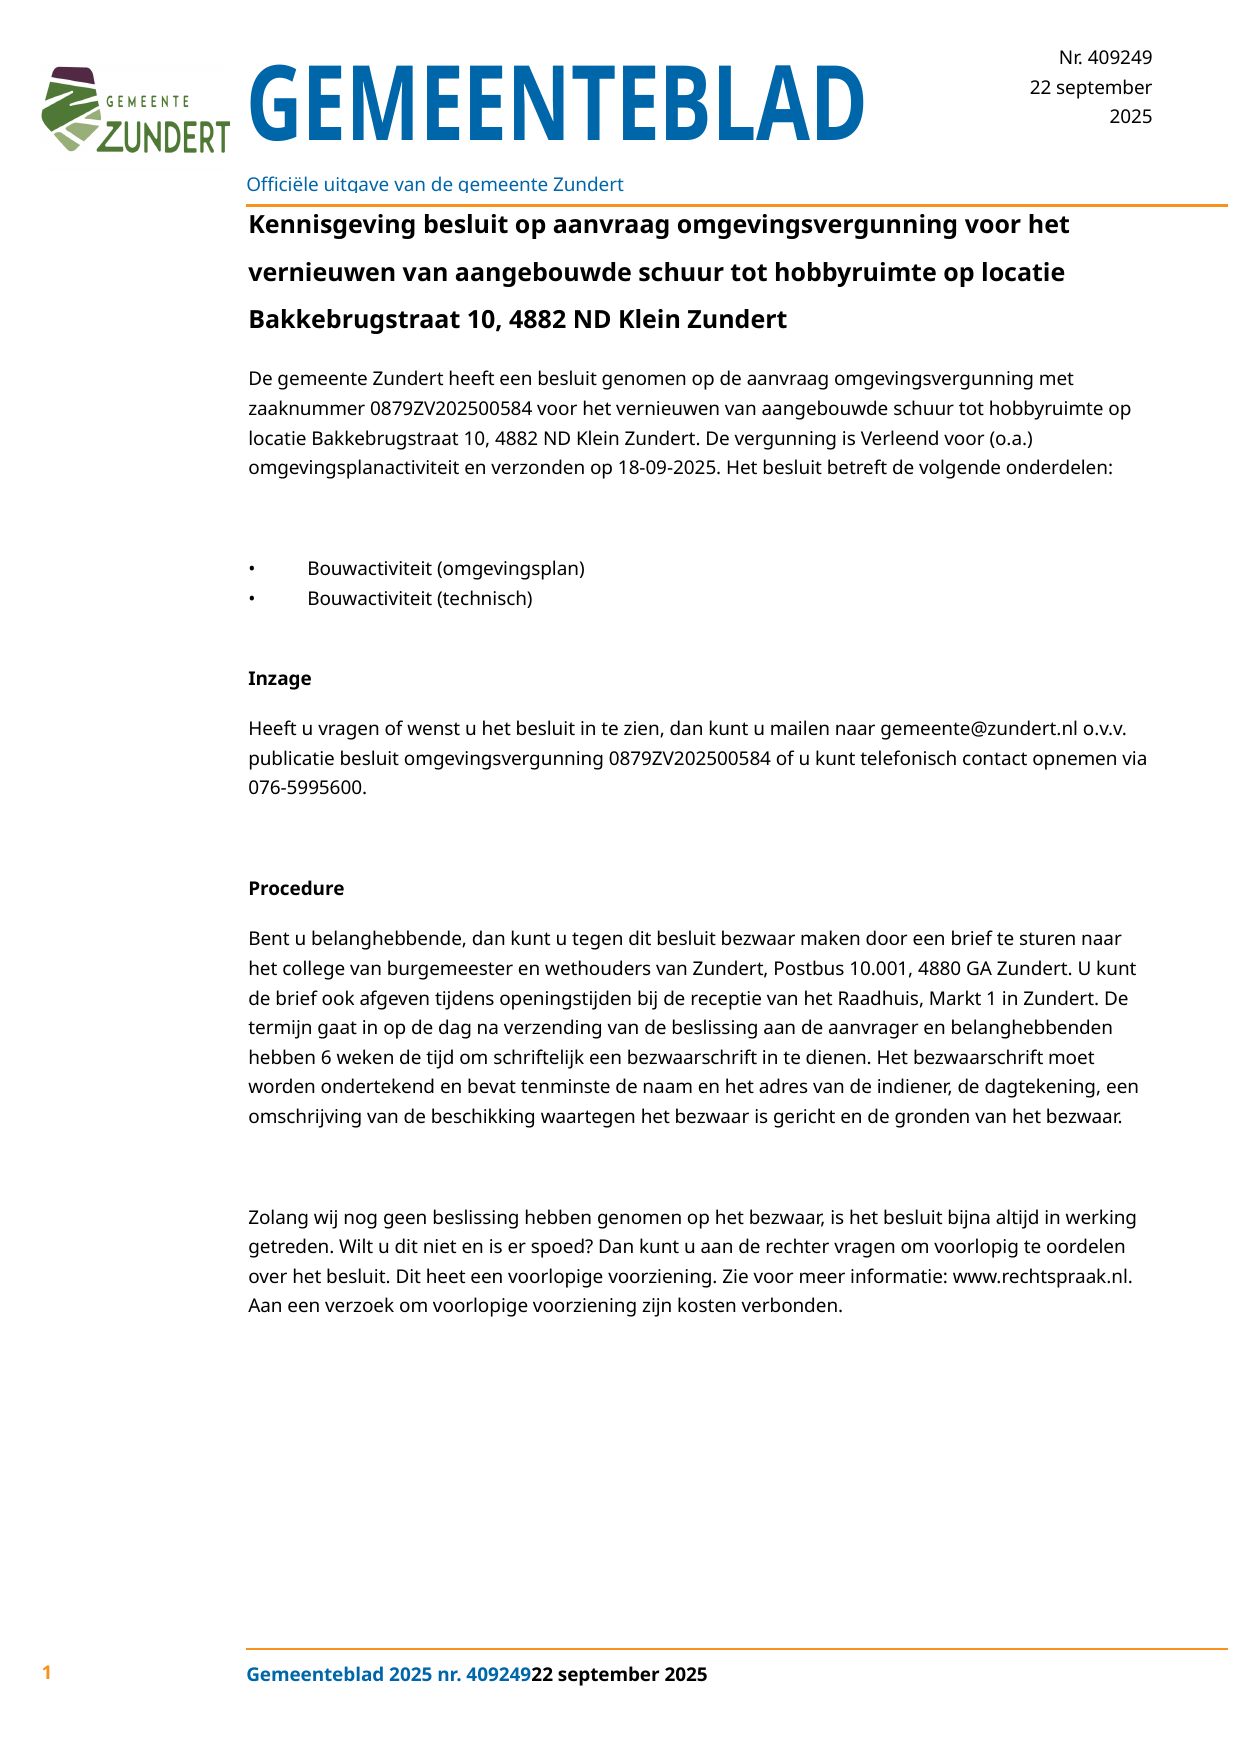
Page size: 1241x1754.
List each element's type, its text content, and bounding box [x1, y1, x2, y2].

picture [41, 47, 231, 172]
text Heeft u vragen of wenst u het besluit in te zien, dan kunt u mailen naar gemeente@zundert.nl o.v.v. publicatie besluit omgevingsvergunning 0879ZV202500584 of u kunt telefonisch contact opnemen via 076-5995600. [248, 715, 1152, 800]
list Bouwactiviteit (technisch) [248, 585, 1152, 610]
text Kennisgeving besluit op aanvraag omgevingsvergunning voor het vernieuwen van aangebouwde schuur tot hobbyruimte op locatie Bakkebrugstraat 10, 4882 ND Klein Zundert [248, 207, 1152, 336]
text Inzage [248, 665, 1152, 690]
text Zolang wij nog geen beslissing hebben genomen op het bezwaar, is het besluit bijna altijd in werking getreden. Wilt u dit niet en is er spoed? Dan kunt u aan de rechter vragen om voorlopig te oordelen over het besluit. Dit heet een voorlopige voorziening. Zie voor meer informatie: www.rechtspraak.nl. Aan een verzoek om voorlopige voorziening zijn kosten verbonden. [248, 1204, 1152, 1318]
text De gemeente Zundert heeft een besluit genomen op de aanvraag omgevingsvergunning met zaaknummer 0879ZV202500584 voor het vernieuwen van aangebouwde schuur tot hobbyruimte op locatie Bakkebrugstraat 10, 4882 ND Klein Zundert. De vergunning is Verleend voor (o.a.) omgevingsplanactiviteit en verzonden op 18-09-2025. Het besluit betreft de volgende onderdelen: [248, 366, 1152, 480]
text Bent u belanghebbende, dan kunt u tegen dit besluit bezwaar maken door een brief te sturen naar het college van burgemeester en wethouders van Zundert, Postbus 10.001, 4880 GA Zundert. U kunt de brief ook afgeven tijdens openingstijden bij de receptie van het Raadhuis, Markt 1 in Zundert. De termijn gaat in op de dag na verzending van de beslissing aan de aanvrager en belanghebbenden hebben 6 weken de tijd om schriftelijk een bezwaarschrift in te dienen. Het bezwaarschrift moet worden ondertekend en bevat tenminste de naam en het adres van de indiener, de dagtekening, een omschrijving van de beschikking waartegen het bezwaar is gericht en de gronden van het bezwaar. [248, 926, 1152, 1129]
list Bouwactiviteit (omgevingsplan) [248, 555, 1152, 581]
text Procedure [248, 875, 1152, 901]
